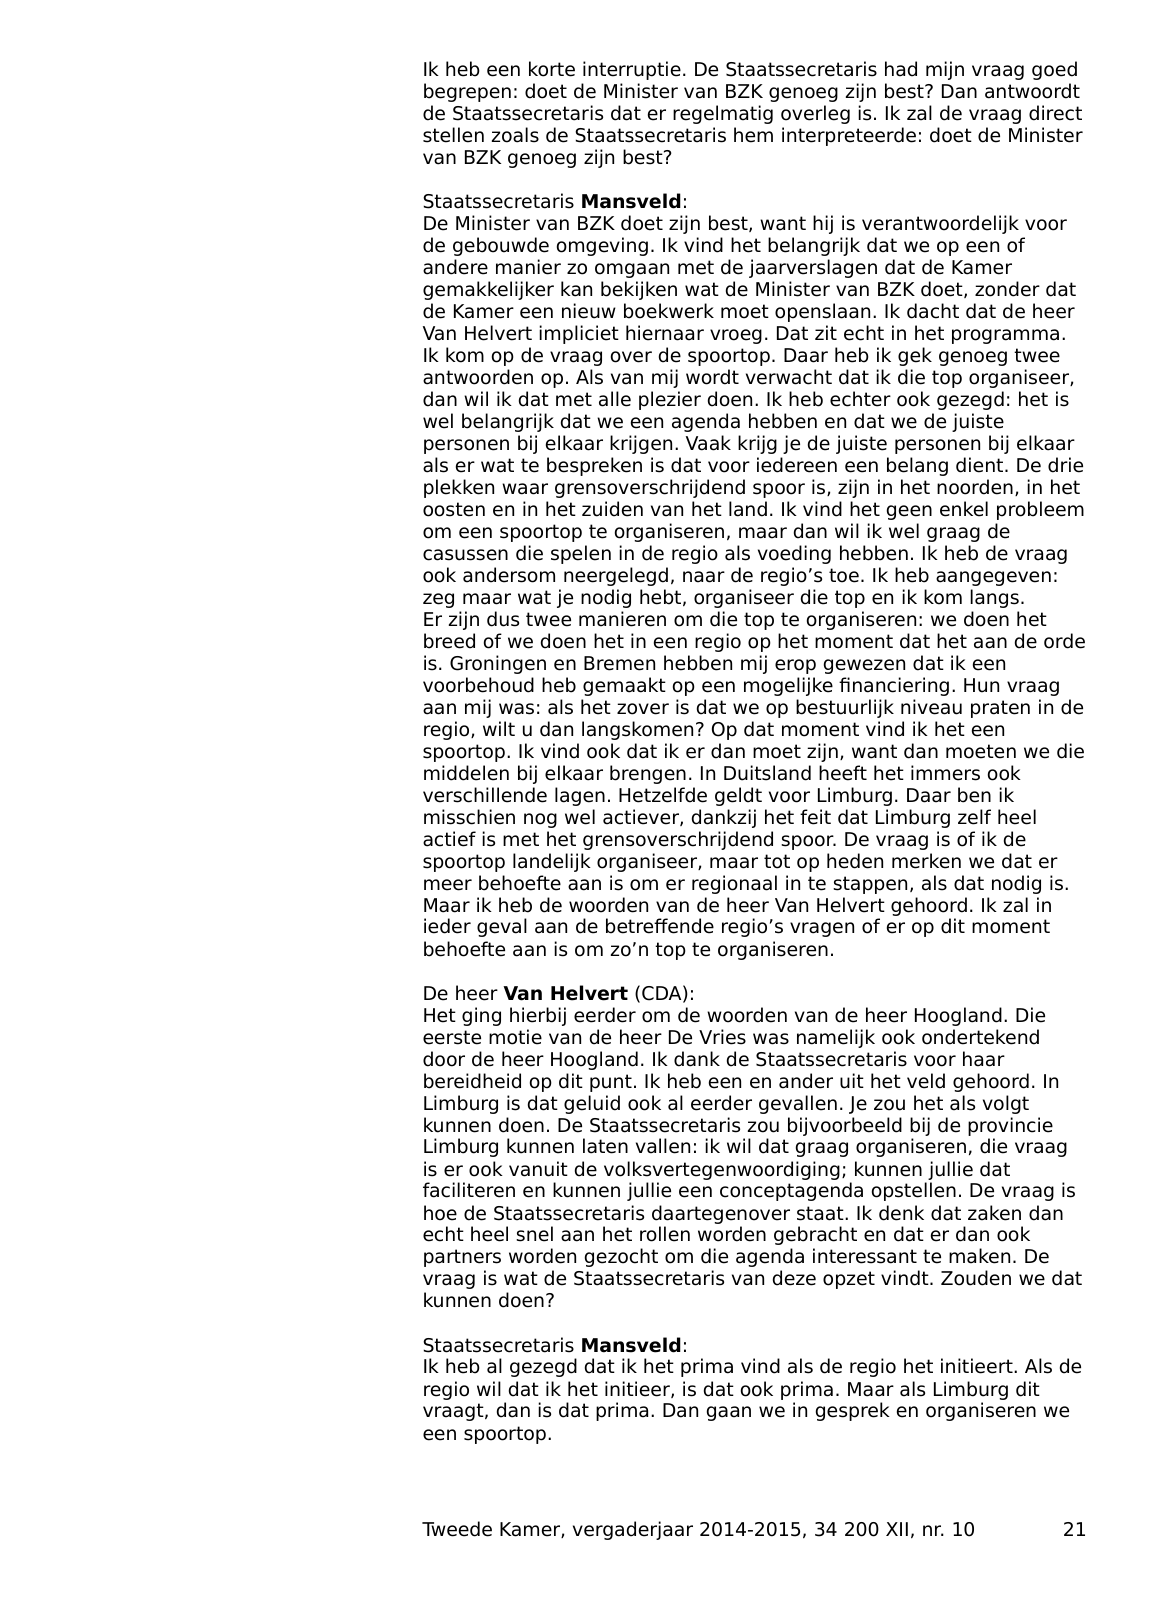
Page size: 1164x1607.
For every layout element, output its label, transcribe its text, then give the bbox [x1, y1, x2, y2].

text Ik heb al gezegd dat ik het prima vind als de regio het initieert. Als de regio wil dat ik het initieer, is dat ook prima. Maar als Limburg dit vraagt, dan is dat prima. Dan gaan we in gesprek en organiseren we een spoortop. [422, 1356, 1087, 1444]
text Ik heb een korte interruptie. De Staatssecretaris had mijn vraag goed begrepen: doet de Minister van BZK genoeg zijn best? Dan antwoordt de Staatssecretaris dat er regelmatig overleg is. Ik zal de vraag direct stellen zoals de Staatssecretaris hem interpreteerde: doet de Minister van BZK genoeg zijn best? [422, 59, 1087, 169]
text Staatssecretaris Mansveld: [422, 1334, 1087, 1356]
text Ik kom op de vraag over de spoortop. Daar heb ik gek genoeg twee antwoorden op. Als van mij wordt verwacht dat ik die top organiseer, dan wil ik dat met alle plezier doen. Ik heb echter ook gezegd: het is wel belangrijk dat we een agenda hebben en dat we de juiste personen bij elkaar krijgen. Vaak krijg je de juiste personen bij elkaar als er wat te bespreken is dat voor iedereen een belang dient. De drie plekken waar grensoverschrijdend spoor is, zijn in het noorden, in het oosten en in het zuiden van het land. Ik vind het geen enkel probleem om een spoortop te organiseren, maar dan wil ik wel graag de casussen die spelen in de regio als voeding hebben. Ik heb de vraag ook andersom neergelegd, naar de regio’s toe. Ik heb aangegeven: zeg maar wat je nodig hebt, organiseer die top en ik kom langs. [422, 345, 1087, 609]
text De Minister van BZK doet zijn best, want hij is verantwoordelijk voor de gebouwde omgeving. Ik vind het belangrijk dat we op een of andere manier zo omgaan met de jaarverslagen dat de Kamer gemakkelijker kan bekijken wat de Minister van BZK doet, zonder dat de Kamer een nieuw boekwerk moet openslaan. Ik dacht dat de heer Van Helvert impliciet hiernaar vroeg. Dat zit echt in het programma. [422, 213, 1087, 345]
text De heer Van Helvert (CDA): [422, 983, 1087, 1004]
text Er zijn dus twee manieren om die top te organiseren: we doen het breed of we doen het in een regio op het moment dat het aan de orde is. Groningen en Bremen hebben mij erop gewezen dat ik een voorbehoud heb gemaakt op een mogelijke financiering. Hun vraag aan mij was: als het zover is dat we op bestuurlijk niveau praten in de regio, wilt u dan langskomen? Op dat moment vind ik het een spoortop. Ik vind ook dat ik er dan moet zijn, want dan moeten we die middelen bij elkaar brengen. In Duitsland heeft het immers ook verschillende lagen. Hetzelfde geldt voor Limburg. Daar ben ik misschien nog wel actiever, dankzij het feit dat Limburg zelf heel actief is met het grensoverschrijdend spoor. De vraag is of ik de spoortop landelijk organiseer, maar tot op heden merken we dat er meer behoefte aan is om er regionaal in te stappen, als dat nodig is. Maar ik heb de woorden van de heer Van Helvert gehoord. Ik zal in ieder geval aan de betreffende regio’s vragen of er op dit moment behoefte aan is om zo’n top te organiseren. [422, 609, 1087, 960]
text Staatssecretaris Mansveld: [422, 191, 1087, 213]
text Het ging hierbij eerder om de woorden van de heer Hoogland. Die eerste motie van de heer De Vries was namelijk ook ondertekend door de heer Hoogland. Ik dank de Staatssecretaris voor haar bereidheid op dit punt. Ik heb een en ander uit het veld gehoord. In Limburg is dat geluid ook al eerder gevallen. Je zou het als volgt kunnen doen. De Staatssecretaris zou bijvoorbeeld bij de provincie Limburg kunnen laten vallen: ik wil dat graag organiseren, die vraag is er ook vanuit de volksvertegenwoordiging; kunnen jullie dat faciliteren en kunnen jullie een conceptagenda opstellen. De vraag is hoe de Staatssecretaris daartegenover staat. Ik denk dat zaken dan echt heel snel aan het rollen worden gebracht en dat er dan ook partners worden gezocht om die agenda interessant te maken. De vraag is wat de Staatssecretaris van deze opzet vindt. Zouden we dat kunnen doen? [422, 1004, 1087, 1312]
